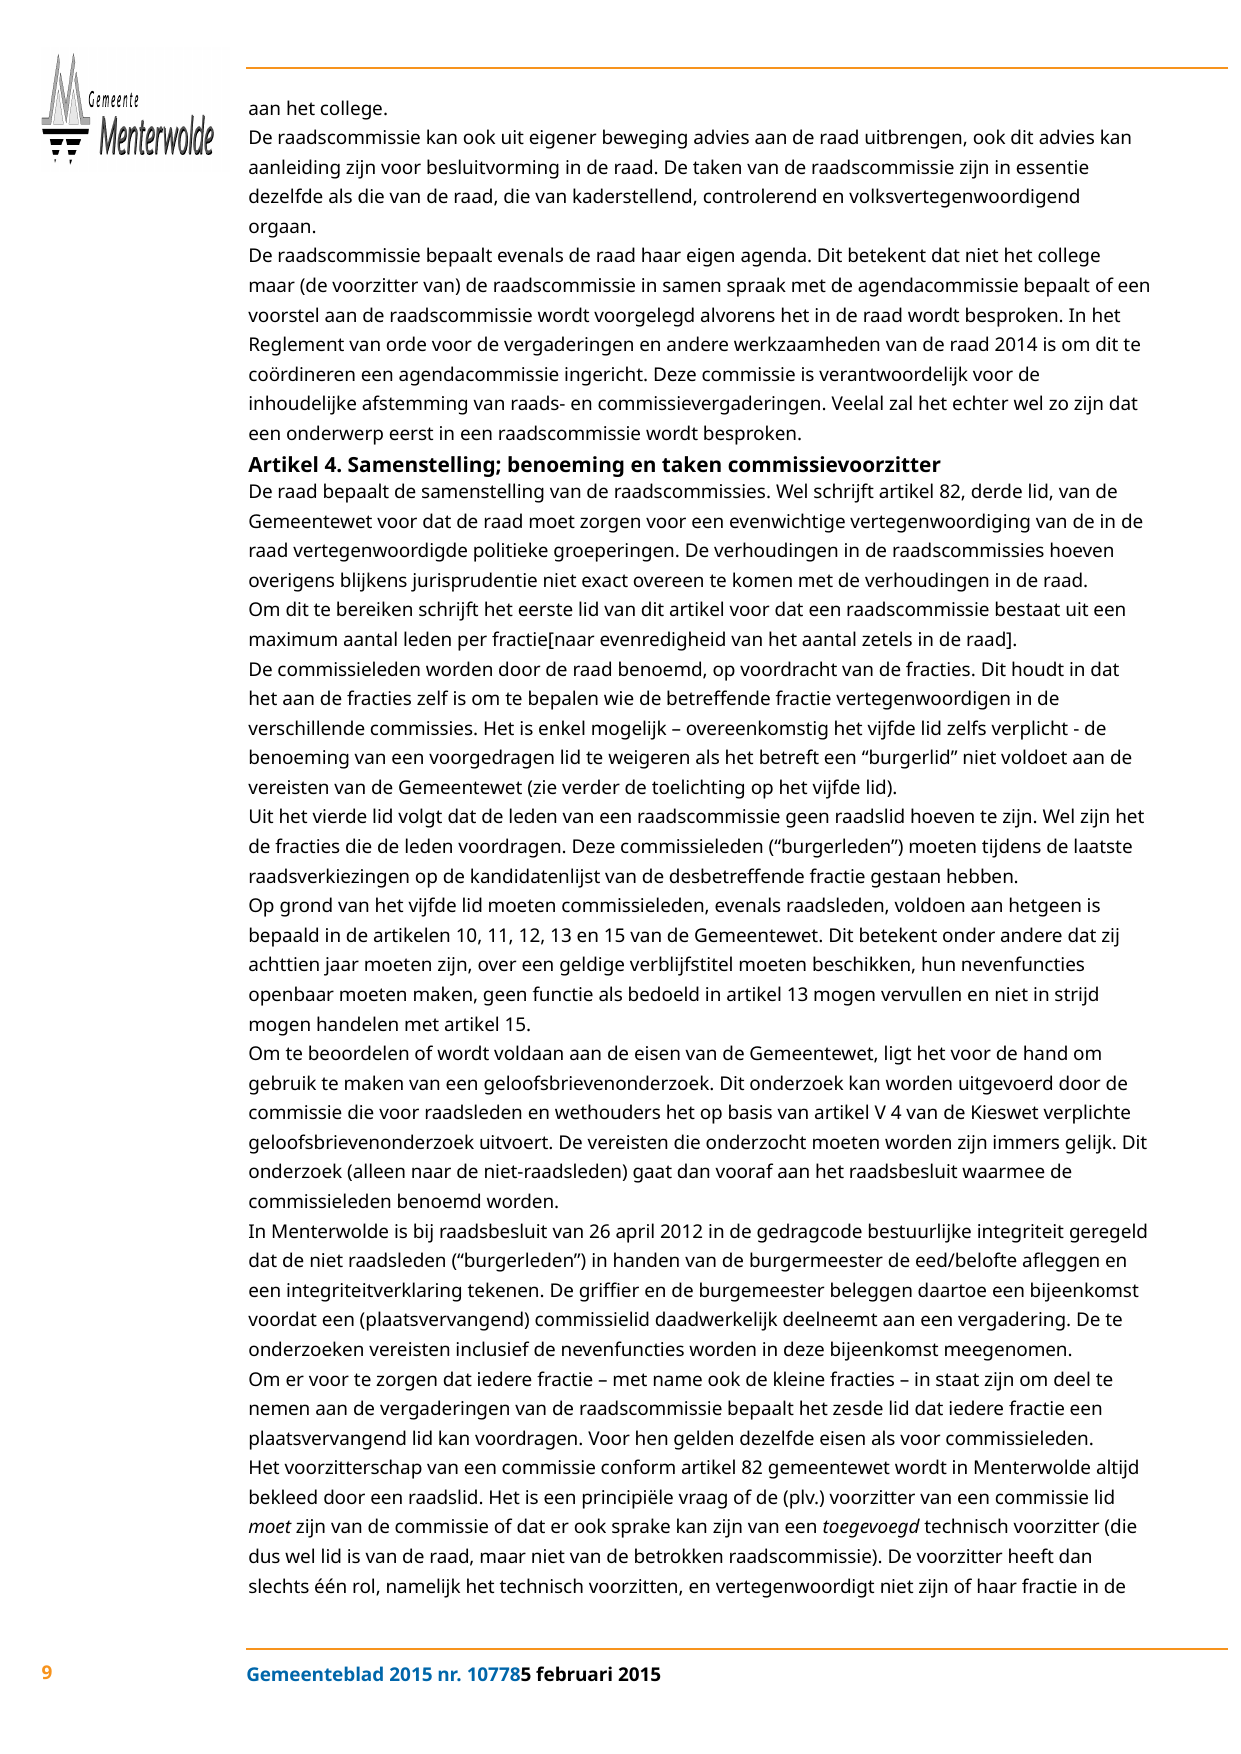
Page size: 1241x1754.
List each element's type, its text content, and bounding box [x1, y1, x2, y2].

picture [41, 47, 231, 172]
text Om er voor te zorgen dat iedere fractie – met name ook de kleine fracties – in staat zijn om deel te nemen aan de vergaderingen van de raadscommissie bepaalt het zesde lid dat iedere fractie een plaatsvervangend lid kan voordragen. Voor hen gelden dezelfde eisen als voor commissieleden. [248, 1366, 1152, 1451]
text Uit het vierde lid volgt dat de leden van een raadscommissie geen raadslid hoeven te zijn. Wel zijn het de fracties die de leden voordragen. Deze commissieleden (“burgerleden”) moeten tijdens de laatste raadsverkiezingen op de kandidatenlijst van de desbetreffende fractie gestaan hebben. [248, 804, 1152, 888]
text De raadscommissie kan ook uit eigener beweging advies aan de raad uitbrengen, ook dit advies kan aanleiding zijn voor besluitvorming in de raad. De taken van de raadscommissie zijn in essentie dezelfde als die van de raad, die van kaderstellend, controlerend en volksvertegenwoordigend orgaan. [248, 124, 1152, 239]
text Om dit te bereiken schrijft het eerste lid van dit artikel voor dat een raadscommissie bestaat uit een maximum aantal leden per fractie[naar evenredigheid van het aantal zetels in de raad]. [248, 597, 1152, 652]
text Artikel 4. Samenstelling; benoeming en taken commissievoorzitter [248, 450, 1152, 478]
text In Menterwolde is bij raadsbesluit van 26 april 2012 in de gedragcode bestuurlijke integriteit geregeld dat de niet raadsleden (“burgerleden”) in handen van de burgermeester de eed/belofte afleggen en een integriteitverklaring tekenen. De griffier en de burgemeester beleggen daartoe een bijeenkomst voordat een (plaatsvervangend) commissielid daadwerkelijk deelneemt aan een vergadering. De te onderzoeken vereisten inclusief de nevenfuncties worden in deze bijeenkomst meegenomen. [248, 1218, 1152, 1362]
text Op grond van het vijfde lid moeten commissieleden, evenals raadsleden, voldoen aan hetgeen is bepaald in de artikelen 10, 11, 12, 13 en 15 van de Gemeentewet. Dit betekent onder andere dat zij achttien jaar moeten zijn, over een geldige verblijfstitel moeten beschikken, hun nevenfuncties openbaar moeten maken, geen functie als bedoeld in artikel 13 mogen vervullen en niet in strijd mogen handelen met artikel 15. [248, 892, 1152, 1036]
text De raad bepaalt de samenstelling van de raadscommissies. Wel schrijft artikel 82, derde lid, van de Gemeentewet voor dat de raad moet zorgen voor een evenwichtige vertegenwoordiging van de in de raad vertegenwoordigde politieke groeperingen. De verhoudingen in de raadscommissies hoeven overigens blijkens jurisprudentie niet exact overeen te komen met de verhoudingen in de raad. [248, 478, 1152, 593]
text Het voorzitterschap van een commissie conform artikel 82 gemeentewet wordt in Menterwolde altijd bekleed door een raadslid. Het is een principiële vraag of de (plv.) voorzitter van een commissie lid moet zijn van de commissie of dat er ook sprake kan zijn van een toegevoegd technisch voorzitter (die dus wel lid is van de raad, maar niet van de betrokken raadscommissie). De voorzitter heeft dan slechts één rol, namelijk het technisch voorzitten, en vertegenwoordigt niet zijn of haar fractie in de [248, 1454, 1152, 1598]
text De commissieleden worden door de raad benoemd, op voordracht van de fracties. Dit houdt in dat het aan de fracties zelf is om te bepalen wie de betreffende fractie vertegenwoordigen in de verschillende commissies. Het is enkel mogelijk – overeenkomstig het vijfde lid zelfs verplicht - de benoeming van een voorgedragen lid te weigeren als het betreft een “burgerlid” niet voldoet aan de vereisten van de Gemeentewet (zie verder de toelichting op het vijfde lid). [248, 656, 1152, 800]
text De raadscommissie bepaalt evenals de raad haar eigen agenda. Dit betekent dat niet het college maar (de voorzitter van) de raadscommissie in samen spraak met de agendacommissie bepaalt of een voorstel aan de raadscommissie wordt voorgelegd alvorens het in de raad wordt besproken. In het Reglement van orde voor de vergaderingen en andere werkzaamheden van de raad 2014 is om dit te coördineren een agendacommissie ingericht. Deze commissie is verantwoordelijk voor de inhoudelijke afstemming van raads- en commissievergaderingen. Veelal zal het echter wel zo zijn dat een onderwerp eerst in een raadscommissie wordt besproken. [248, 243, 1152, 446]
text Om te beoordelen of wordt voldaan aan de eisen van de Gemeentewet, ligt het voor de hand om gebruik te maken van een geloofsbrievenonderzoek. Dit onderzoek kan worden uitgevoerd door de commissie die voor raadsleden en wethouders het op basis van artikel V 4 van de Kieswet verplichte geloofsbrievenonderzoek uitvoert. De vereisten die onderzocht moeten worden zijn immers gelijk. Dit onderzoek (alleen naar de niet-raadsleden) gaat dan vooraf aan het raadsbesluit waarmee de commissieleden benoemd worden. [248, 1040, 1152, 1214]
text aan het college. [248, 95, 1152, 121]
